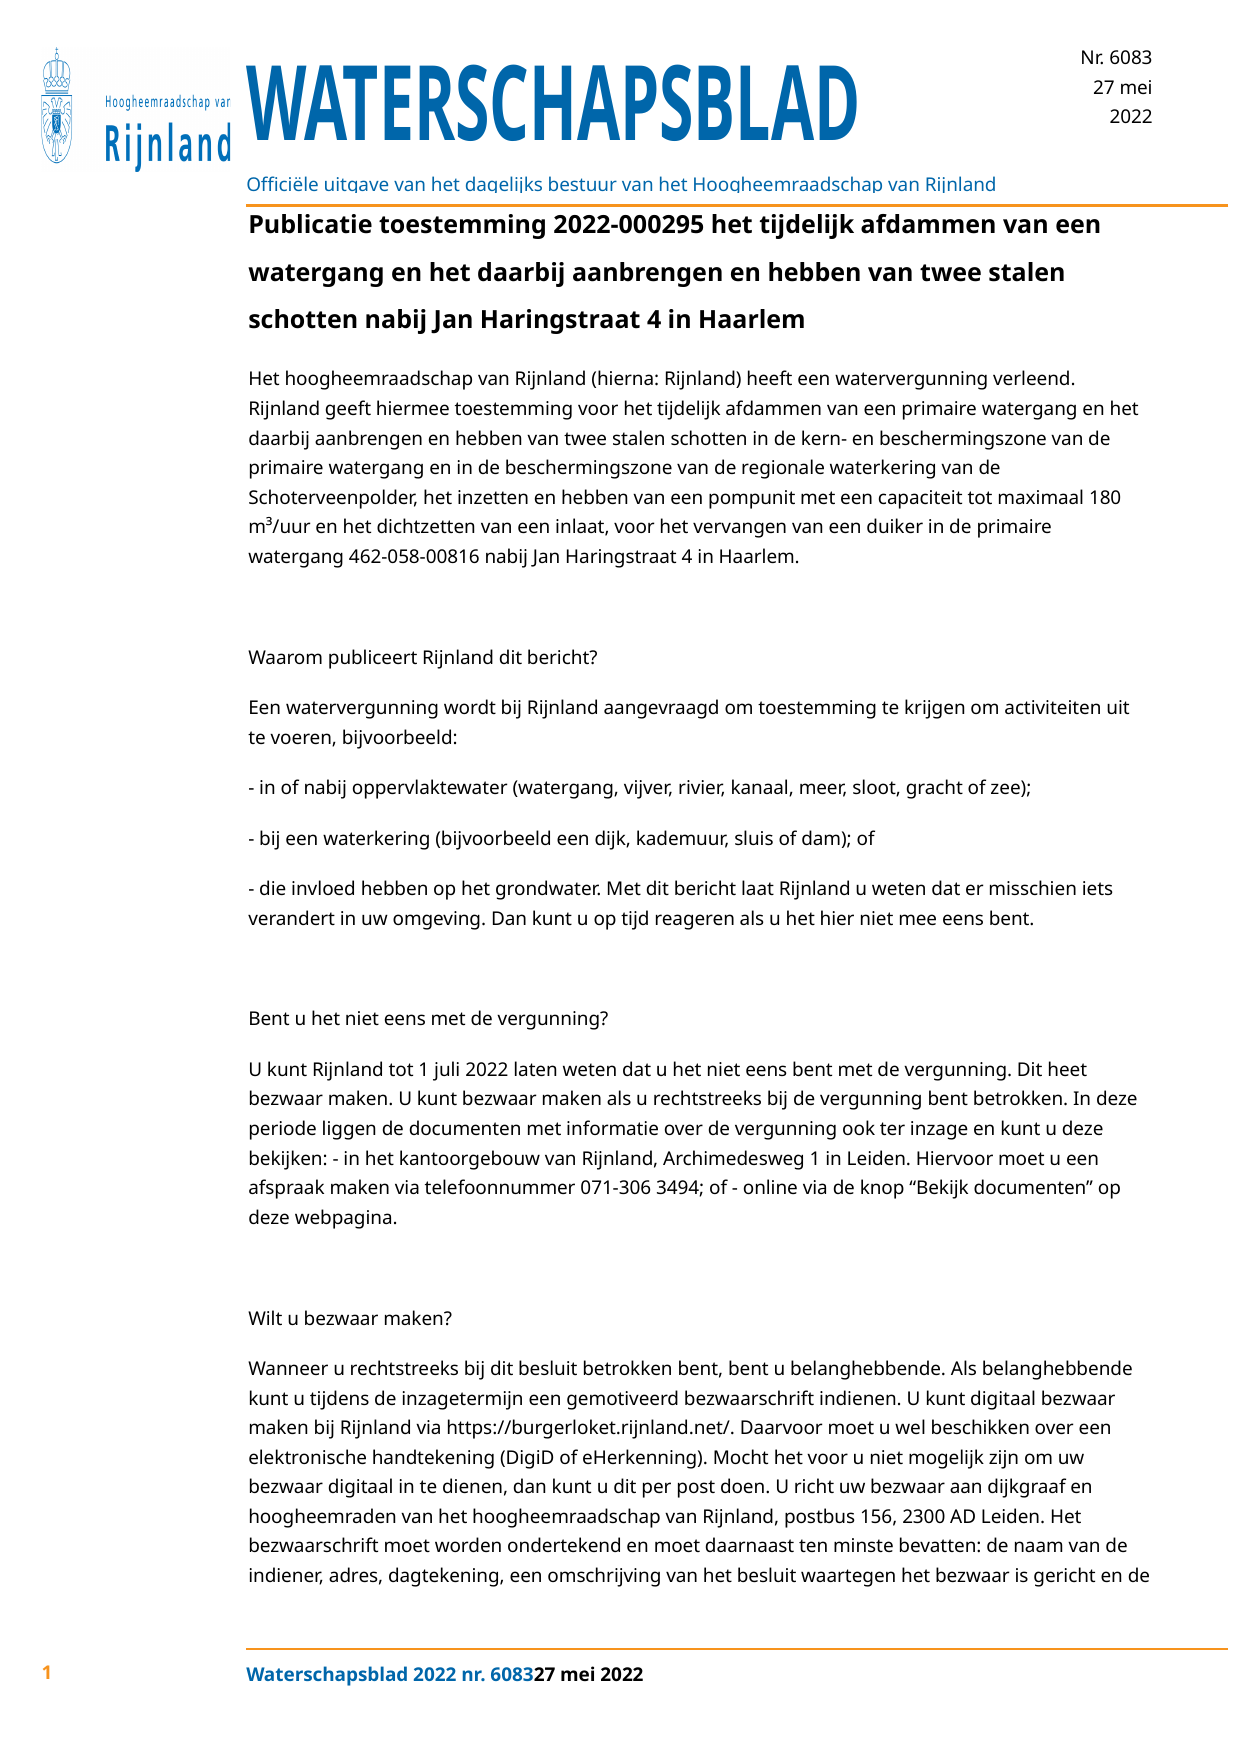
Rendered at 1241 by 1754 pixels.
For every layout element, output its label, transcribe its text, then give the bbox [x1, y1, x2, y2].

text Waarom publiceert Rijnland dit bericht? [248, 644, 1152, 669]
text Wanneer u rechtstreeks bij dit besluit betrokken bent, bent u belanghebbende. Als belanghebbende kunt u tijdens de inzagetermijn een gemotiveerd bezwaarschrift indienen. U kunt digitaal bezwaar maken bij Rijnland via https://burgerloket.rijnland.net/. Daarvoor moet u wel beschikken over een elektronische handtekening (DigiD of eHerkenning). Mocht het voor u niet mogelijk zijn om uw bezwaar digitaal in te dienen, dan kunt u dit per post doen. U richt uw bezwaar aan dijkgraaf en hoogheemraden van het hoogheemraadschap van Rijnland, postbus 156, 2300 AD Leiden. Het bezwaarschrift moet worden ondertekend en moet daarnaast ten minste bevatten: de naam van de indiener, adres, dagtekening, een omschrijving van het besluit waartegen het bezwaar is gericht en de [248, 1355, 1152, 1588]
text - die invloed hebben op het grondwater. Met dit bericht laat Rijnland u weten dat er misschien iets verandert in uw omgeving. Dan kunt u op tijd reageren als u het hier niet mee eens bent. [248, 875, 1152, 930]
text - bij een waterkering (bijvoorbeeld een dijk, kademuur, sluis of dam); of [248, 825, 1152, 850]
text U kunt Rijnland tot 1 juli 2022 laten weten dat u het niet eens bent met de vergunning. Dit heet bezwaar maken. U kunt bezwaar maken als u rechtstreeks bij de vergunning bent betrokken. In deze periode liggen de documenten met informatie over de vergunning ook ter inzage en kunt u deze bekijken: - in het kantoorgebouw van Rijnland, Archimedesweg 1 in Leiden. Hiervoor moet u een afspraak maken via telefoonnummer 071-306 3494; of - online via de knop “Bekijk documenten” op deze webpagina. [248, 1056, 1152, 1229]
picture [41, 47, 231, 172]
text - in of nabij oppervlaktewater (watergang, vijver, rivier, kanaal, meer, sloot, gracht of zee); [248, 774, 1152, 800]
text Een watervergunning wordt bij Rijnland aangevraagd om toestemming te krijgen om activiteiten uit te voeren, bijvoorbeeld: [248, 694, 1152, 749]
text Publicatie toestemming 2022-000295 het tijdelijk afdammen van een watergang en het daarbij aanbrengen en hebben van twee stalen schotten nabij Jan Haringstraat 4 in Haarlem [248, 207, 1152, 336]
text Bent u het niet eens met de vergunning? [248, 1006, 1152, 1031]
text Wilt u bezwaar maken? [248, 1305, 1152, 1330]
text Het hoogheemraadschap van Rijnland (hierna: Rijnland) heeft een watervergunning verleend. Rijnland geeft hiermee toestemming voor het tijdelijk afdammen van een primaire watergang en het daarbij aanbrengen en hebben van twee stalen schotten in de kern- en beschermingszone van de primaire watergang en in de beschermingszone van de regionale waterkering van de Schoterveenpolder, het inzetten en hebben van een pompunit met een capaciteit tot maximaal 180 m³/uur en het dichtzetten van een inlaat, voor het vervangen van een duiker in de primaire watergang 462-058-00816 nabij Jan Haringstraat 4 in Haarlem. [248, 366, 1152, 569]
